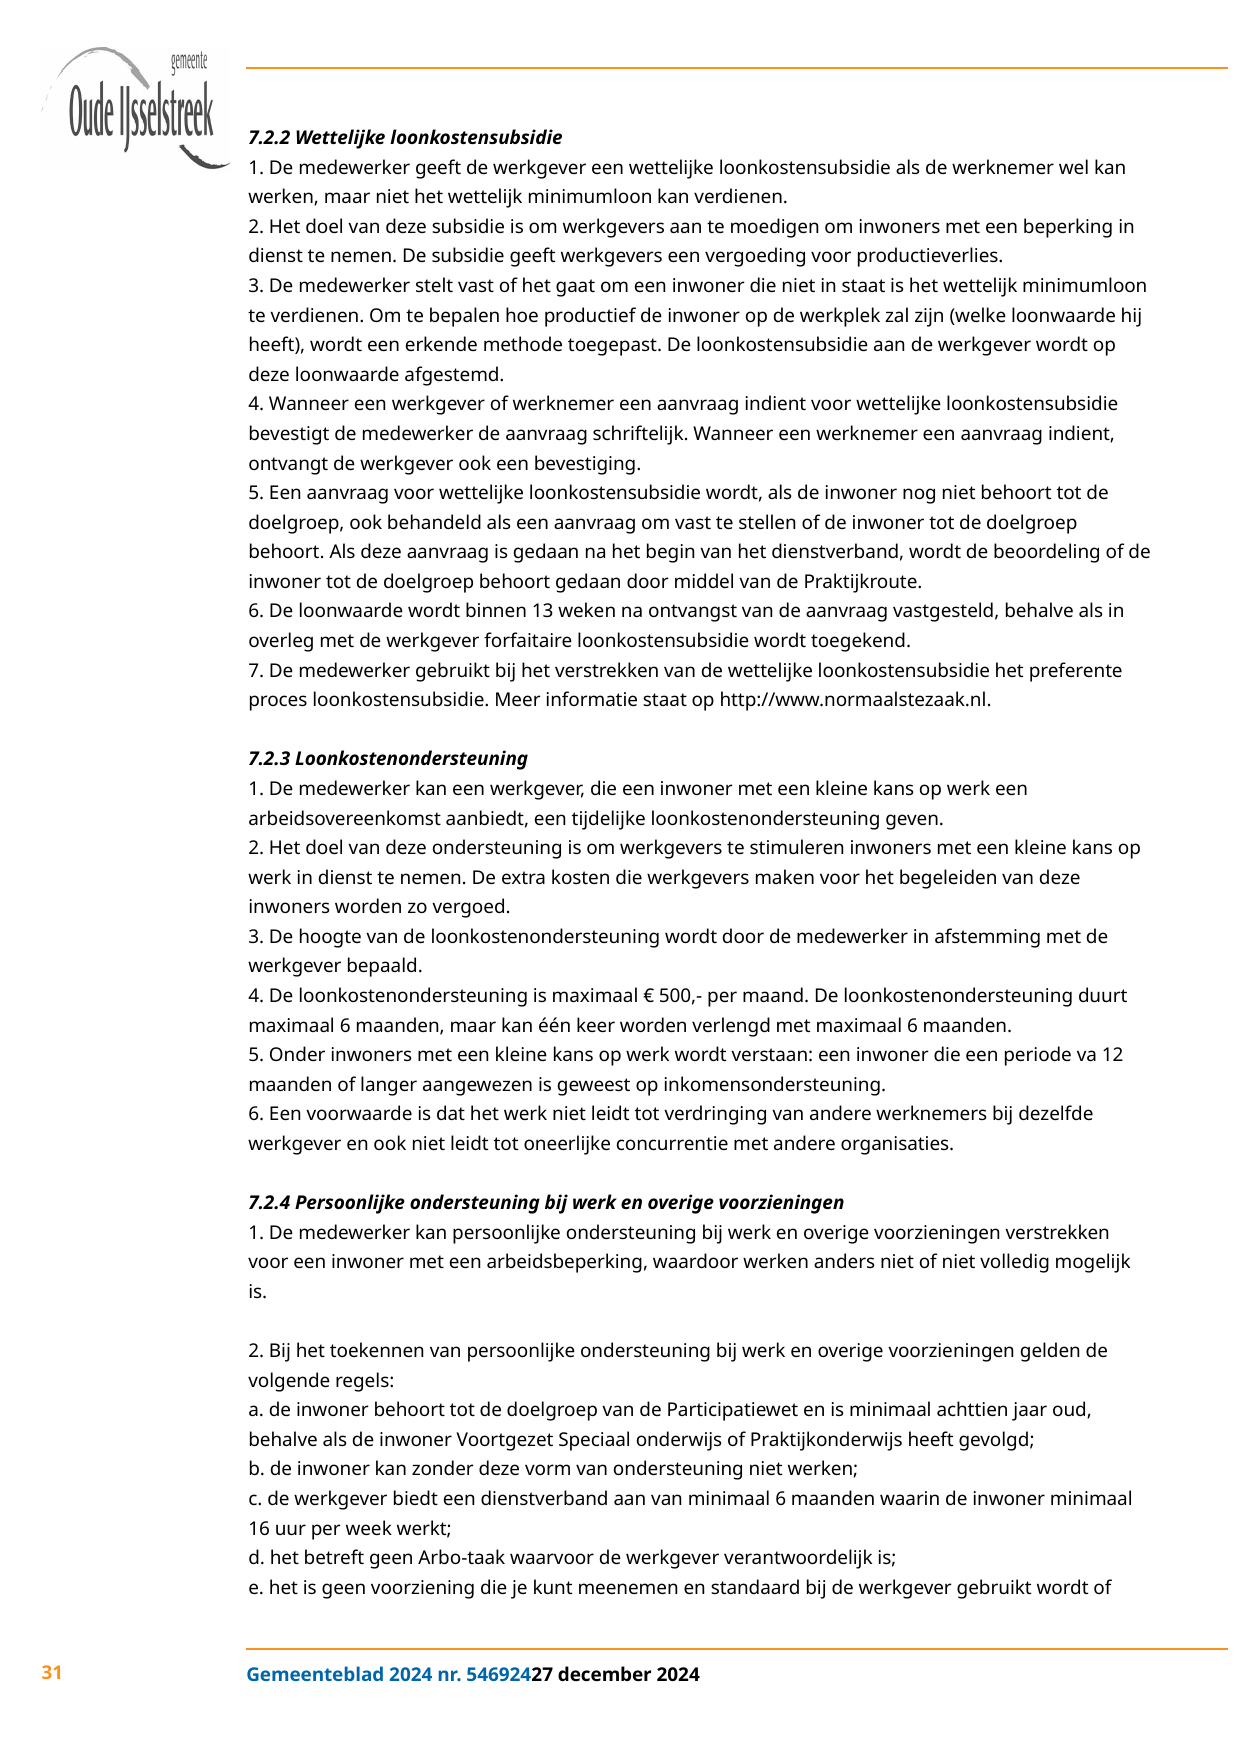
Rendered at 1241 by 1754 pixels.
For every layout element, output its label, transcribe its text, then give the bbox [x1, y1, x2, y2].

text e. het is geen voorziening die je kunt meenemen en standaard bij de werkgever gebruikt wordt of [248, 1574, 1152, 1600]
text 7.2.3 Loonkostenondersteuning [248, 746, 1152, 771]
text 7.2.2 Wettelijke loonkostensubsidie [248, 124, 1152, 150]
text 3. De hoogte van de loonkostenondersteuning wordt door de medewerker in afstemming met de werkgever bepaald. [248, 923, 1152, 978]
text 2. Het doel van deze ondersteuning is om werkgevers te stimuleren inwoners met een kleine kans op werk in dienst te nemen. De extra kosten die werkgevers maken voor het begeleiden van deze inwoners worden zo vergoed. [248, 834, 1152, 919]
text 1. De medewerker kan een werkgever, die een inwoner met een kleine kans op werk een arbeidsovereenkomst aanbiedt, een tijdelijke loonkostenondersteuning geven. [248, 775, 1152, 831]
text 1. De medewerker kan persoonlijke ondersteuning bij werk en overige voorzieningen verstrekken voor een inwoner met een arbeidsbeperking, waardoor werken anders niet of niet volledig mogelijk is. [248, 1219, 1152, 1304]
text 6. De loonwaarde wordt binnen 13 weken na ontvangst van de aanvraag vastgesteld, behalve als in overleg met de werkgever forfaitaire loonkostensubsidie wordt toegekend. [248, 598, 1152, 653]
text 2. Bij het toekennen van persoonlijke ondersteuning bij werk en overige voorzieningen gelden de volgende regels: [248, 1337, 1152, 1393]
text 5. Een aanvraag voor wettelijke loonkostensubsidie wordt, als de inwoner nog niet behoort tot de doelgroep, ook behandeld als een aanvraag om vast te stellen of de inwoner tot de doelgroep behoort. Als deze aanvraag is gedaan na het begin van het dienstverband, wordt de beoordeling of de inwoner tot de doelgroep behoort gedaan door middel van de Praktijkroute. [248, 479, 1152, 594]
text 2. Het doel van deze subsidie is om werkgevers aan te moedigen om inwoners met een beperking in dienst te nemen. De subsidie geeft werkgevers een vergoeding voor productieverlies. [248, 213, 1152, 268]
text d. het betreft geen Arbo-taak waarvoor de werkgever verantwoordelijk is; [248, 1544, 1152, 1570]
text 7.2.4 Persoonlijke ondersteuning bij werk en overige voorzieningen [248, 1189, 1152, 1215]
text a. de inwoner behoort tot de doelgroep van de Participatiewet en is minimaal achttien jaar oud, behalve als de inwoner Voortgezet Speciaal onderwijs of Praktijkonderwijs heeft gevolgd; [248, 1396, 1152, 1452]
text 7. De medewerker gebruikt bij het verstrekken van de wettelijke loonkostensubsidie het preferente proces loonkostensubsidie. Meer informatie staat op http://www.normaalstezaak.nl. [248, 657, 1152, 712]
text 6. Een voorwaarde is dat het werk niet leidt tot verdringing van andere werknemers bij dezelfde werkgever en ook niet leidt tot oneerlijke concurrentie met andere organisaties. [248, 1101, 1152, 1156]
text 5. Onder inwoners met een kleine kans op werk wordt verstaan: een inwoner die een periode va 12 maanden of langer aangewezen is geweest op inkomensondersteuning. [248, 1041, 1152, 1097]
picture [41, 47, 231, 172]
text 3. De medewerker stelt vast of het gaat om een inwoner die niet in staat is het wettelijk minimumloon te verdienen. Om te bepalen hoe productief de inwoner op de werkplek zal zijn (welke loonwaarde hij heeft), wordt een erkende methode toegepast. De loonkostensubsidie aan de werkgever wordt op deze loonwaarde afgestemd. [248, 272, 1152, 387]
text c. de werkgever biedt een dienstverband aan van minimaal 6 maanden waarin de inwoner minimaal 16 uur per week werkt; [248, 1485, 1152, 1541]
text 1. De medewerker geeft de werkgever een wettelijke loonkostensubsidie als de werknemer wel kan werken, maar niet het wettelijk minimumloon kan verdienen. [248, 154, 1152, 209]
text b. de inwoner kan zonder deze vorm van ondersteuning niet werken; [248, 1456, 1152, 1481]
text 4. De loonkostenondersteuning is maximaal € 500,- per maand. De loonkostenondersteuning duurt maximaal 6 maanden, maar kan één keer worden verlengd met maximaal 6 maanden. [248, 982, 1152, 1038]
text 4. Wanneer een werkgever of werknemer een aanvraag indient voor wettelijke loonkostensubsidie bevestigt de medewerker de aanvraag schriftelijk. Wanneer een werknemer een aanvraag indient, ontvangt de werkgever ook een bevestiging. [248, 391, 1152, 476]
